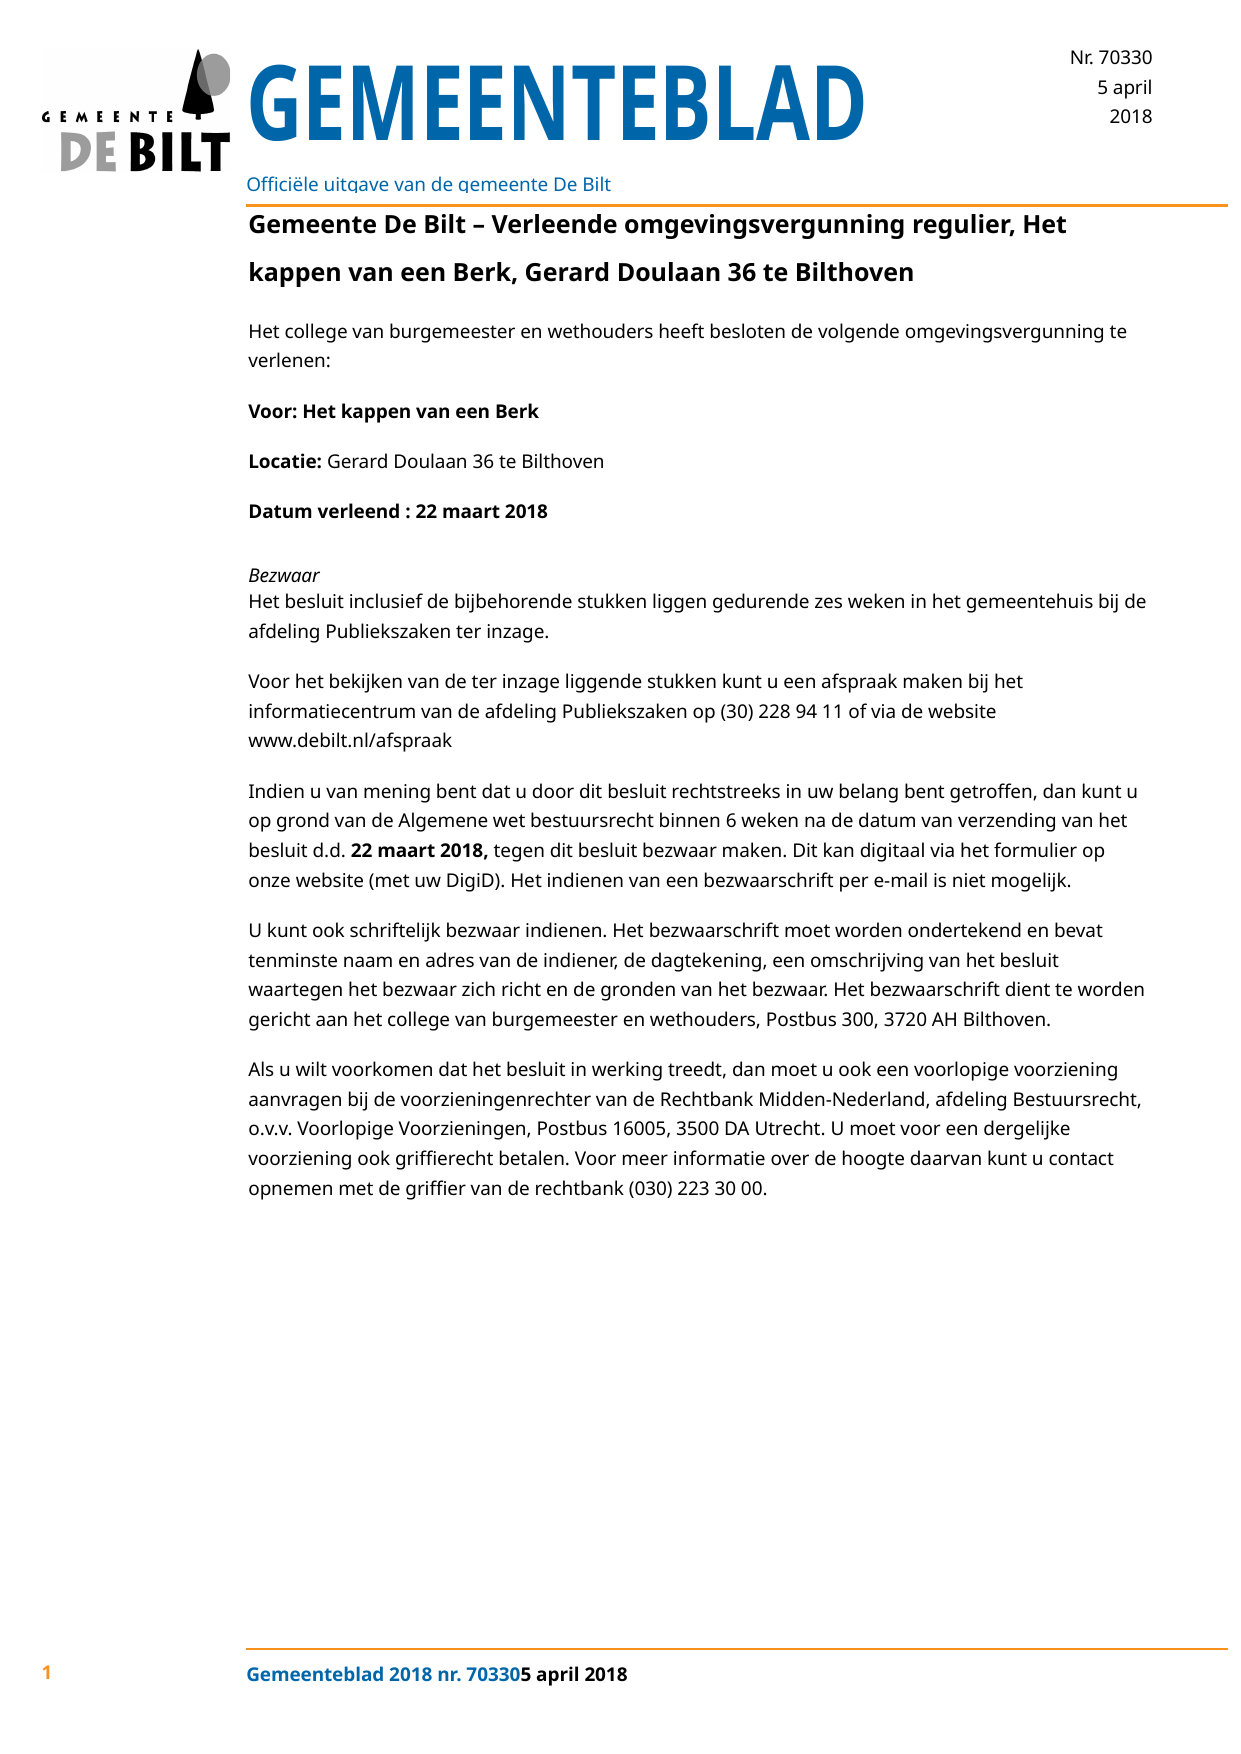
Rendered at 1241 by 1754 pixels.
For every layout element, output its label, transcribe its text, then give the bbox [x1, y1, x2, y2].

text Als u wilt voorkomen dat het besluit in werking treedt, dan moet u ook een voorlopige voorziening aanvragen bij de voorzieningenrechter van de Rechtbank Midden-Nederland, afdeling Bestuursrecht, o.v.v. Voorlopige Voorzieningen, Postbus 16005, 3500 DA Utrecht. U moet voor een dergelijke voorziening ook griffierecht betalen. Voor meer informatie over de hoogte daarvan kunt u contact opnemen met de griffier van de rechtbank (030) 223 30 00. [248, 1056, 1152, 1200]
picture [41, 47, 231, 172]
text Locatie: Gerard Doulaan 36 te Bilthoven [248, 448, 1152, 474]
text Bezwaar [248, 563, 1152, 588]
text Voor: Het kappen van een Berk [248, 398, 1152, 424]
text Voor het bekijken van de ter inzage liggende stukken kunt u een afspraak maken bij het informatiecentrum van de afdeling Publiekszaken op (30) 228 94 11 of via de website www.debilt.nl/afspraak [248, 668, 1152, 753]
text Het besluit inclusief de bijbehorende stukken liggen gedurende zes weken in het gemeentehuis bij de afdeling Publiekszaken ter inzage. [248, 588, 1152, 644]
text U kunt ook schriftelijk bezwaar indienen. Het bezwaarschrift moet worden ondertekend en bevat tenminste naam en adres van de indiener, de dagtekening, een omschrijving van het besluit waartegen het bezwaar zich richt en de gronden van het bezwaar. Het bezwaarschrift dient te worden gericht aan het college van burgemeester en wethouders, Postbus 300, 3720 AH Bilthoven. [248, 917, 1152, 1032]
text Gemeente De Bilt – Verleende omgevingsvergunning regulier, Het kappen van een Berk, Gerard Doulaan 36 te Bilthoven [248, 207, 1152, 288]
text Datum verleend : 22 maart 2018 [248, 499, 1152, 524]
text Indien u van mening bent dat u door dit besluit rechtstreeks in uw belang bent getroffen, dan kunt u op grond van de Algemene wet bestuursrecht binnen 6 weken na de datum van verzending van het besluit d.d. 22 maart 2018, tegen dit besluit bezwaar maken. Dit kan digitaal via het formulier op onze website (met uw DigiD). Het indienen van een bezwaarschrift per e-mail is niet mogelijk. [248, 778, 1152, 892]
text Het college van burgemeester en wethouders heeft besloten de volgende omgevingsvergunning te verlenen: [248, 318, 1152, 373]
